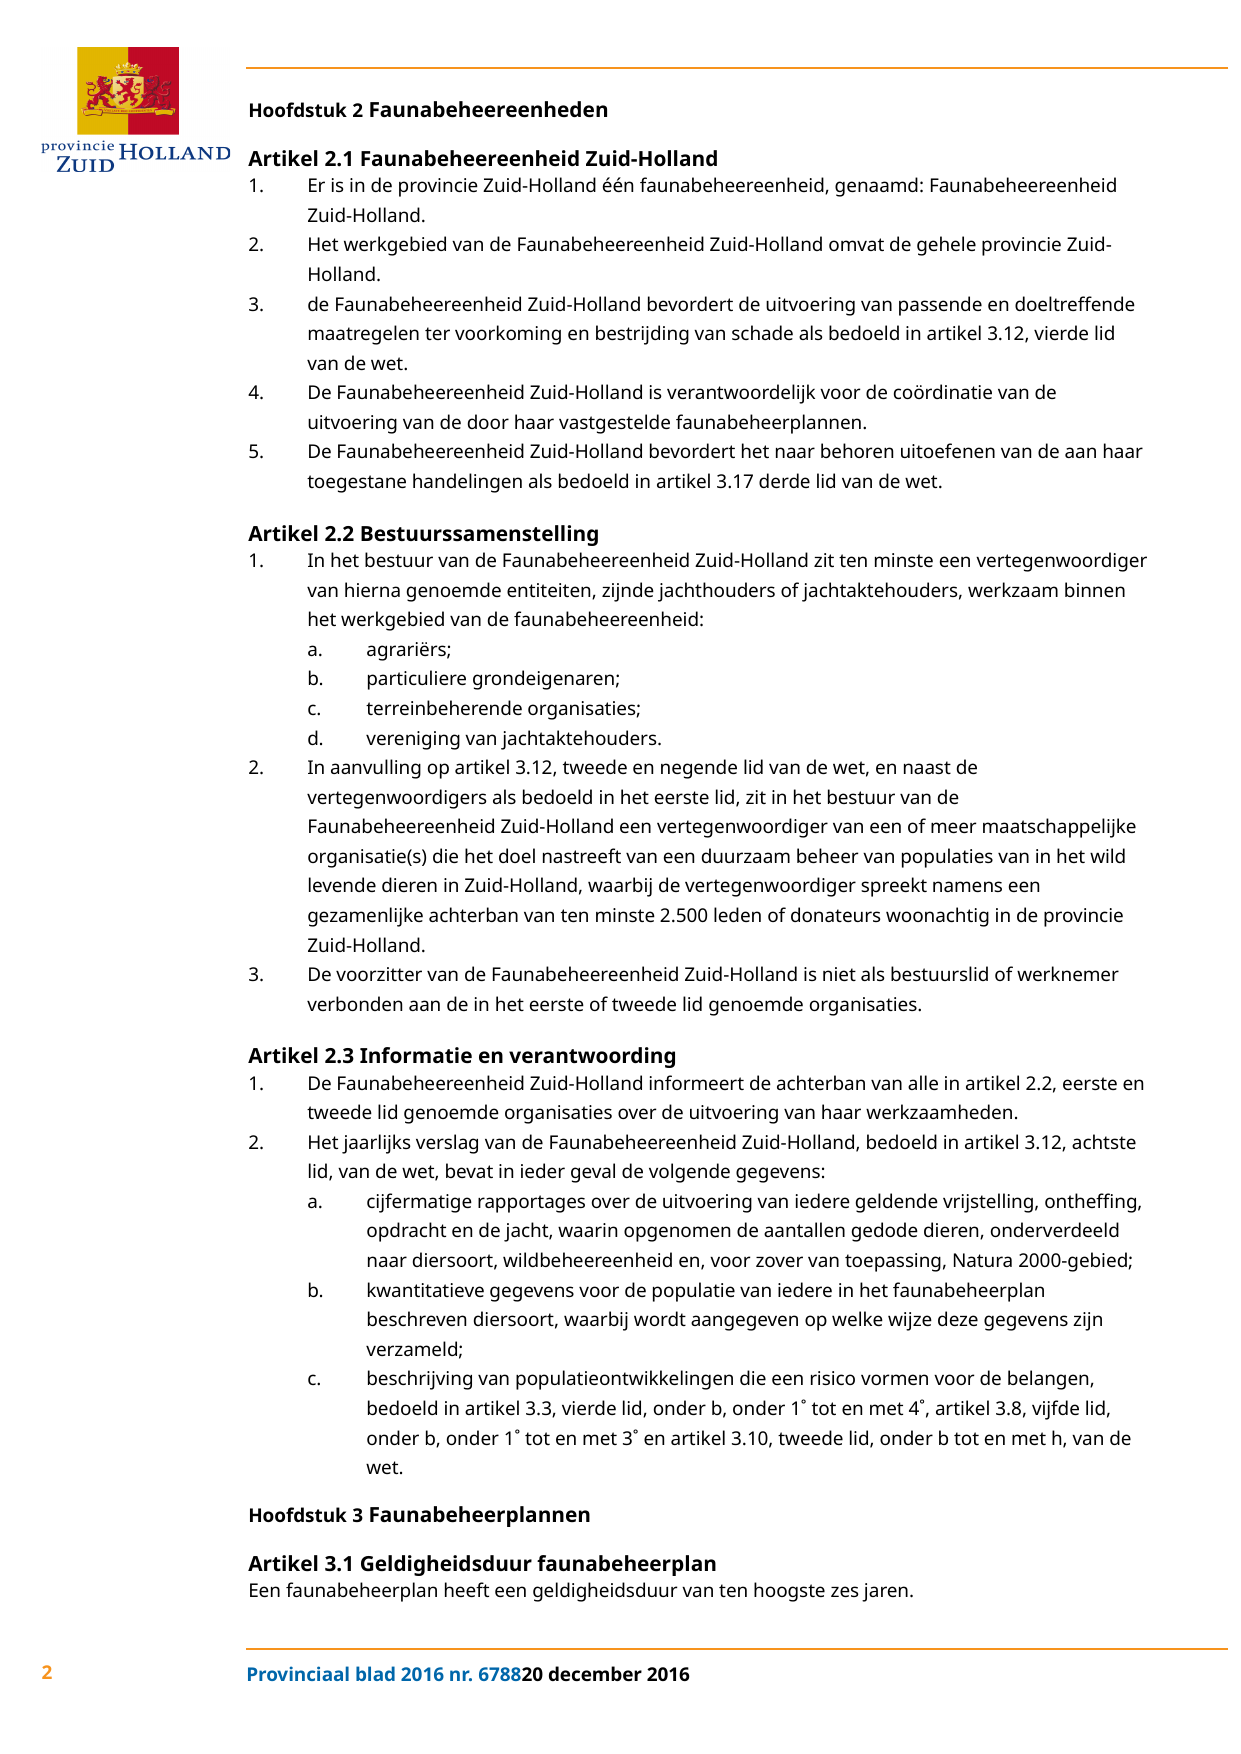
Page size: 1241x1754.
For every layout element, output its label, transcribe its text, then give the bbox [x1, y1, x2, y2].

list agrariërs; [307, 636, 1152, 662]
text Hoofdstuk 3 Faunabeheerplannen [248, 1500, 1152, 1528]
list vereniging van jachtaktehouders. [307, 725, 1152, 750]
list beschrijving van populatieontwikkelingen die een risico vormen voor de belangen, bedoeld in artikel 3.3, vierde lid, onder b, onder 1˚ tot en met 4˚, artikel 3.8, vijfde lid, onder b, onder 1˚ tot en met 3˚ en artikel 3.10, tweede lid, onder b tot en met h, van de wet. [307, 1366, 1152, 1480]
list particuliere grondeigenaren; [307, 666, 1152, 691]
text Een faunabeheerplan heeft een geldigheidsduur van ten hoogste zes jaren. [248, 1578, 1152, 1603]
text Artikel 2.2 Bestuurssamenstelling [248, 519, 1152, 547]
text Artikel 2.1 Faunabeheereenheid Zuid-Holland [248, 144, 1152, 172]
list De Faunabeheereenheid Zuid-Holland bevordert het naar behoren uitoefenen van de aan haar toegestane handelingen als bedoeld in artikel 3.17 derde lid van de wet. [248, 439, 1152, 494]
list In aanvulling op artikel 3.12, tweede en negende lid van de wet, en naast de vertegenwoordigers als bedoeld in het eerste lid, zit in het bestuur van de Faunabeheereenheid Zuid-Holland een vertegenwoordiger van een of meer maatschappelijke organisatie(s) die het doel nastreeft van een duurzaam beheer van populaties van in het wild levende dieren in Zuid-Holland, waarbij de vertegenwoordiger spreekt namens een gezamenlijke achterban van ten minste 2.500 leden of donateurs woonachtig in de provincie Zuid-Holland. [248, 754, 1152, 957]
text Hoofdstuk 2 Faunabeheereenheden [248, 95, 1152, 123]
list Er is in de provincie Zuid-Holland één faunabeheereenheid, genaamd: Faunabeheereenheid Zuid-Holland. [248, 172, 1152, 228]
list terreinbeherende organisaties; [307, 695, 1152, 721]
list de Faunabeheereenheid Zuid-Holland bevordert de uitvoering van passende en doeltreffende maatregelen ter voorkoming en bestrijding van schade als bedoeld in artikel 3.12, vierde lid van de wet. [248, 291, 1152, 376]
list De voorzitter van de Faunabeheereenheid Zuid-Holland is niet als bestuurslid of werknemer verbonden aan de in het eerste of tweede lid genoemde organisaties. [248, 961, 1152, 1017]
list De Faunabeheereenheid Zuid-Holland informeert de achterban van alle in artikel 2.2, eerste en tweede lid genoemde organisaties over de uitvoering van haar werkzaamheden. [248, 1070, 1152, 1125]
text Artikel 2.3 Informatie en verantwoording [248, 1041, 1152, 1070]
list Het jaarlijks verslag van de Faunabeheereenheid Zuid-Holland, bedoeld in artikel 3.12, achtste lid, van de wet, bevat in ieder geval de volgende gegevens: [248, 1129, 1152, 1184]
list De Faunabeheereenheid Zuid-Holland is verantwoordelijk voor de coördinatie van de uitvoering van de door haar vastgestelde faunabeheerplannen. [248, 379, 1152, 435]
list In het bestuur van de Faunabeheereenheid Zuid-Holland zit ten minste een vertegenwoordiger van hierna genoemde entiteiten, zijnde jachthouders of jachtaktehouders, werkzaam binnen het werkgebied van de faunabeheereenheid: [248, 547, 1152, 632]
list kwantitatieve gegevens voor de populatie van iedere in het faunabeheerplan beschreven diersoort, waarbij wordt aangegeven op welke wijze deze gegevens zijn verzameld; [307, 1277, 1152, 1362]
picture [41, 47, 231, 172]
list cijfermatige rapportages over de uitvoering van iedere geldende vrijstelling, ontheffing, opdracht en de jacht, waarin opgenomen de aantallen gedode dieren, onderverdeeld naar diersoort, wildbeheereenheid en, voor zover van toepassing, Natura 2000-gebied; [307, 1188, 1152, 1273]
list Het werkgebied van de Faunabeheereenheid Zuid-Holland omvat de gehele provincie Zuid-Holland. [248, 232, 1152, 287]
text Artikel 3.1 Geldigheidsduur faunabeheerplan [248, 1549, 1152, 1578]
